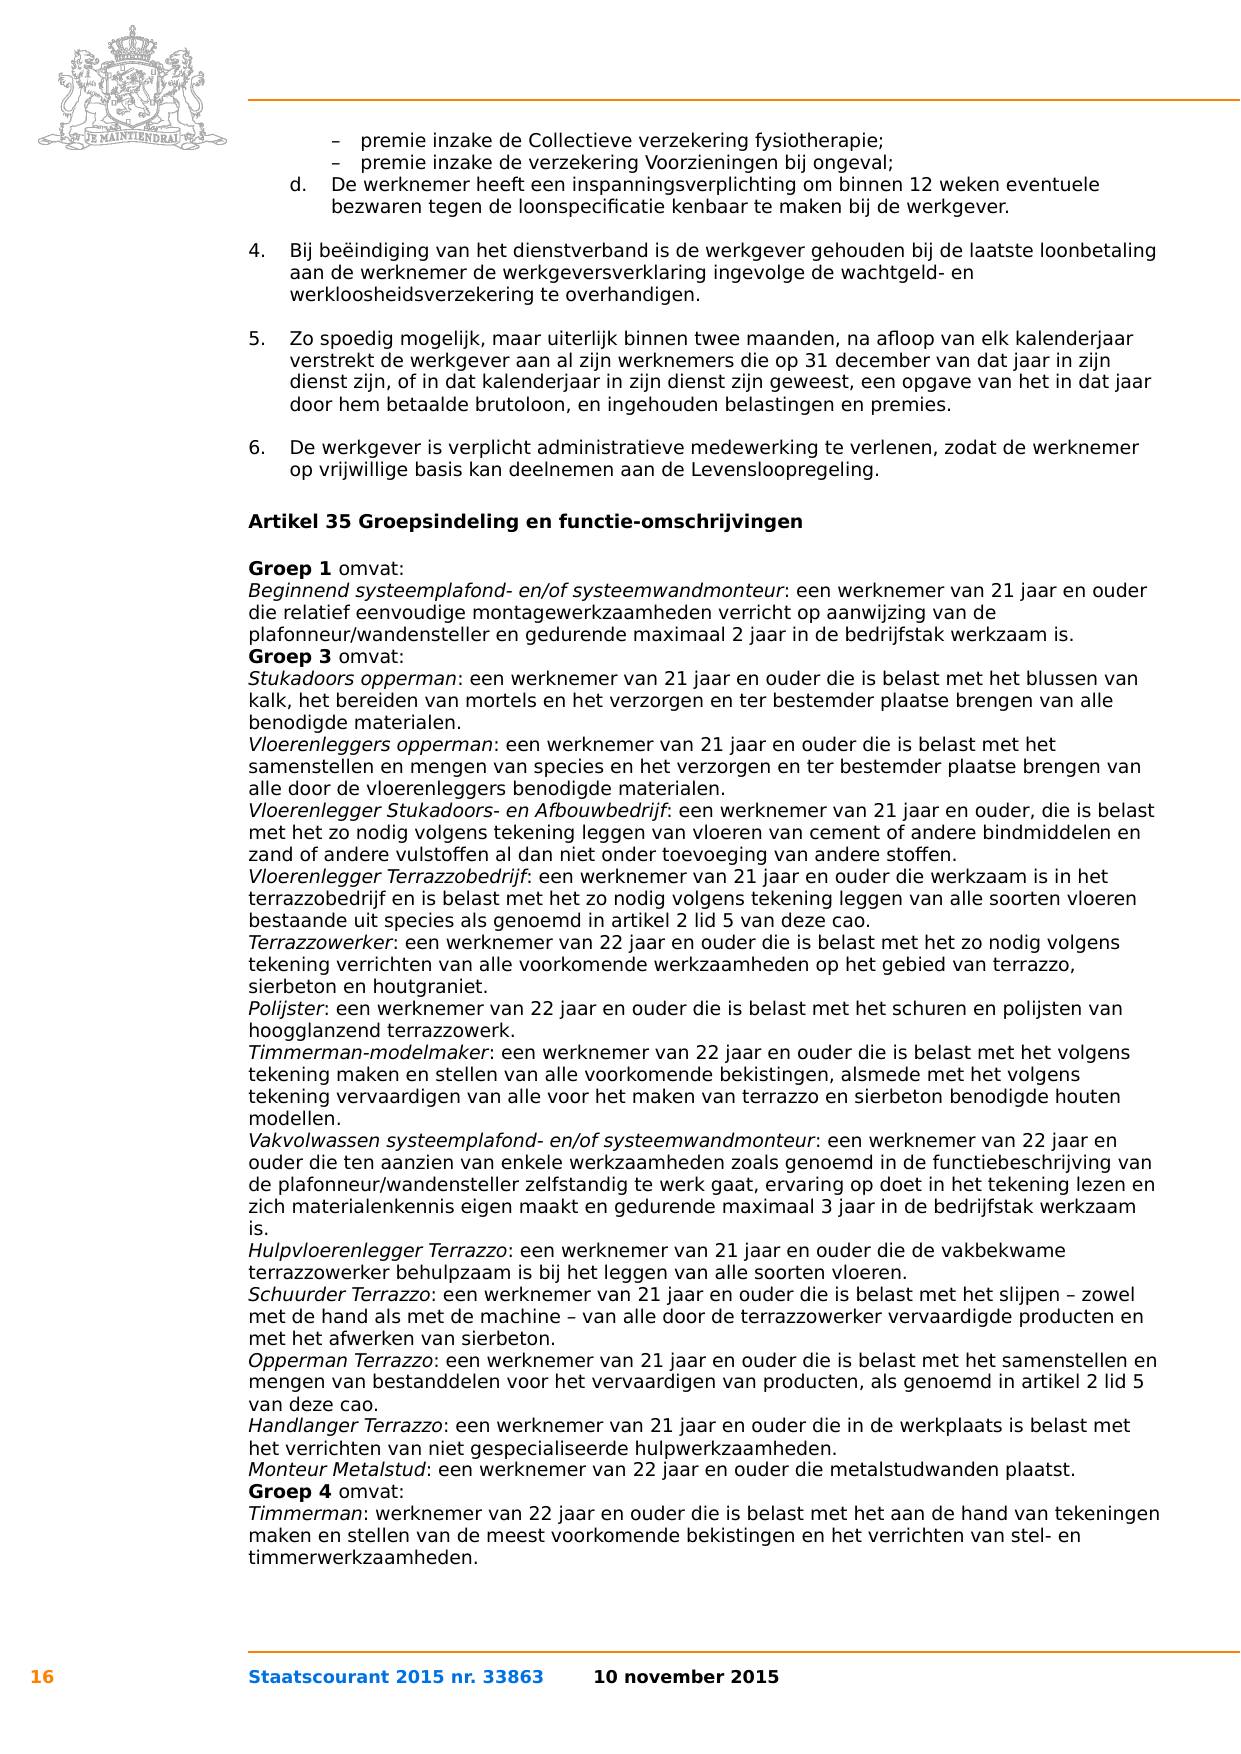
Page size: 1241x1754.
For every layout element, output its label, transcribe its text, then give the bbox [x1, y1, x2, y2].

text Vloerenlegger Stukadoors- en Afbouwbedrijf: een werknemer van 21 jaar en ouder, die is belast met het zo nodig volgens tekening leggen van vloeren van cement of andere bindmiddelen en zand of andere vulstoffen al dan niet onder toevoeging van andere stoffen. [248, 800, 1163, 866]
text 5. Zo spoedig mogelijk, maar uiterlijk binnen twee maanden, na afloop van elk kalenderjaar verstrekt de werkgever aan al zijn werknemers die op 31 december van dat jaar in zijn dienst zijn, of in dat kalenderjaar in zijn dienst zijn geweest, een opgave van het in dat jaar door hem betaalde brutoloon, en ingehouden belastingen en premies. [248, 327, 1163, 415]
text Polijster: een werknemer van 22 jaar en ouder die is belast met het schuren en polijsten van hoogglanzend terrazzowerk. [248, 998, 1163, 1042]
text Terrazzowerker: een werknemer van 22 jaar en ouder die is belast met het zo nodig volgens tekening verrichten van alle voorkomende werkzaamheden op het gebied van terrazzo, sierbeton en houtgraniet. [248, 932, 1163, 998]
text d. De werknemer heeft een inspanningsverplichting om binnen 12 weken eventuele bezwaren tegen de loonspecificatie kenbaar te maken bij de werkgever. [289, 174, 1163, 218]
text 6. De werkgever is verplicht administratieve medewerking te verlenen, zodat de werknemer op vrijwillige basis kan deelnemen aan de Levensloopregeling. [248, 437, 1163, 481]
picture [38, 25, 227, 150]
text Groep 4 omvat: [248, 1481, 1163, 1503]
text – premie inzake de Collectieve verzekering fysiotherapie; [331, 130, 1163, 152]
text 4. Bij beëindiging van het dienstverband is de werkgever gehouden bij de laatste loonbetaling aan de werknemer de werkgeversverklaring ingevolge de wachtgeld- en werkloosheidsverzekering te overhandigen. [248, 240, 1163, 306]
text Hulpvloerenlegger Terrazzo: een werknemer van 21 jaar en ouder die de vakbekwame terrazzowerker behulpzaam is bij het leggen van alle soorten vloeren. [248, 1239, 1163, 1283]
text Handlanger Terrazzo: een werknemer van 21 jaar en ouder die in de werkplaats is belast met het verrichten van niet gespecialiseerde hulpwerkzaamheden. [248, 1415, 1163, 1459]
text Beginnend systeemplafond- en/of systeemwandmonteur: een werknemer van 21 jaar en ouder die relatief eenvoudige montagewerkzaamheden verricht op aanwijzing van de plafonneur/wandensteller en gedurende maximaal 2 jaar in de bedrijfstak werkzaam is. [248, 580, 1163, 646]
text Vloerenleggers opperman: een werknemer van 21 jaar en ouder die is belast met het samenstellen en mengen van species en het verzorgen en ter bestemder plaatse brengen van alle door de vloerenleggers benodigde materialen. [248, 734, 1163, 800]
text Groep 3 omvat: [248, 646, 1163, 668]
text Monteur Metalstud: een werknemer van 22 jaar en ouder die metalstudwanden plaatst. [248, 1459, 1163, 1481]
text – premie inzake de verzekering Voorzieningen bij ongeval; [331, 152, 1163, 174]
subtitle Artikel 35 Groepsindeling en functie-omschrijvingen [248, 511, 1163, 533]
text Vloerenlegger Terrazzobedrijf: een werknemer van 21 jaar en ouder die werkzaam is in het terrazzobedrijf en is belast met het zo nodig volgens tekening leggen van alle soorten vloeren bestaande uit species als genoemd in artikel 2 lid 5 van deze cao. [248, 866, 1163, 932]
text Vakvolwassen systeemplafond- en/of systeemwandmonteur: een werknemer van 22 jaar en ouder die ten aanzien van enkele werkzaamheden zoals genoemd in de functiebeschrijving van de plafonneur/wandensteller zelfstandig te werk gaat, ervaring op doet in het tekening lezen en zich materialenkennis eigen maakt en gedurende maximaal 3 jaar in de bedrijfstak werkzaam is. [248, 1130, 1163, 1239]
text Groep 1 omvat: [248, 558, 1163, 580]
text Timmerman-modelmaker: een werknemer van 22 jaar en ouder die is belast met het volgens tekening maken en stellen van alle voorkomende bekistingen, alsmede met het volgens tekening vervaardigen van alle voor het maken van terrazzo en sierbeton benodigde houten modellen. [248, 1042, 1163, 1130]
text Schuurder Terrazzo: een werknemer van 21 jaar en ouder die is belast met het slijpen – zowel met de hand als met de machine – van alle door de terrazzowerker vervaardigde producten en met het afwerken van sierbeton. [248, 1283, 1163, 1349]
text Timmerman: werknemer van 22 jaar en ouder die is belast met het aan de hand van tekeningen maken en stellen van de meest voorkomende bekistingen en het verrichten van stel- en timmerwerkzaamheden. [248, 1503, 1163, 1569]
text Stukadoors opperman: een werknemer van 21 jaar en ouder die is belast met het blussen van kalk, het bereiden van mortels en het verzorgen en ter bestemder plaatse brengen van alle benodigde materialen. [248, 668, 1163, 734]
text Opperman Terrazzo: een werknemer van 21 jaar en ouder die is belast met het samenstellen en mengen van bestanddelen voor het vervaardigen van producten, als genoemd in artikel 2 lid 5 van deze cao. [248, 1349, 1163, 1415]
